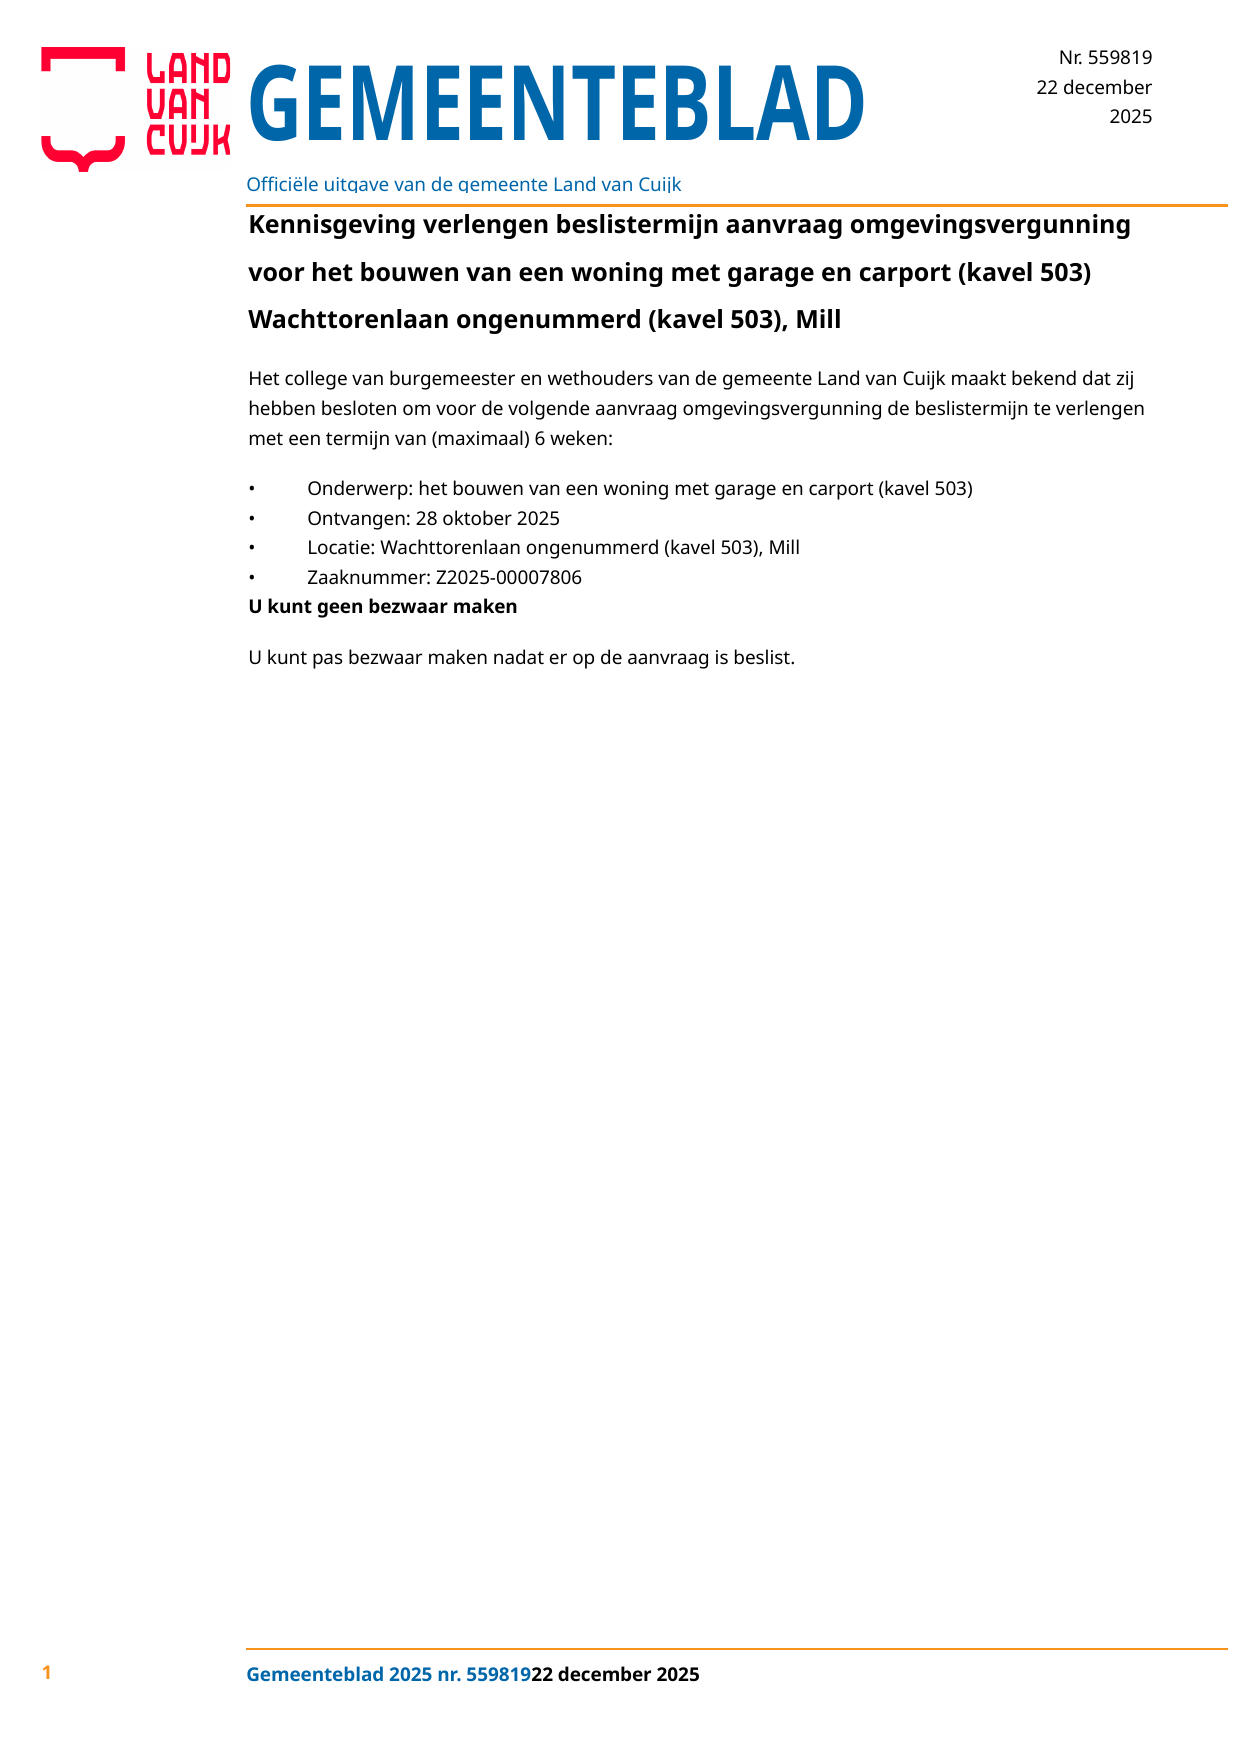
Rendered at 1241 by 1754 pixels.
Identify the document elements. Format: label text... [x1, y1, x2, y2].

text Kennisgeving verlengen beslistermijn aanvraag omgevingsvergunning voor het bouwen van een woning met garage en carport (kavel 503) Wachttorenlaan ongenummerd (kavel 503), Mill [248, 207, 1152, 336]
list Ontvangen: 28 oktober 2025 [248, 505, 1152, 530]
text Het college van burgemeester en wethouders van de gemeente Land van Cuijk maakt bekend dat zij hebben besloten om voor de volgende aanvraag omgevingsvergunning de beslistermijn te verlengen met een termijn van (maximaal) 6 weken: [248, 366, 1152, 450]
text U kunt geen bezwaar maken [248, 593, 1152, 619]
list Onderwerp: het bouwen van een woning met garage en carport (kavel 503) [248, 475, 1152, 501]
picture [41, 47, 231, 172]
list Zaaknummer: Z2025-00007806 [248, 564, 1152, 589]
list Locatie: Wachttorenlaan ongenummerd (kavel 503), Mill [248, 534, 1152, 560]
text U kunt pas bezwaar maken nadat er op de aanvraag is beslist. [248, 644, 1152, 669]
